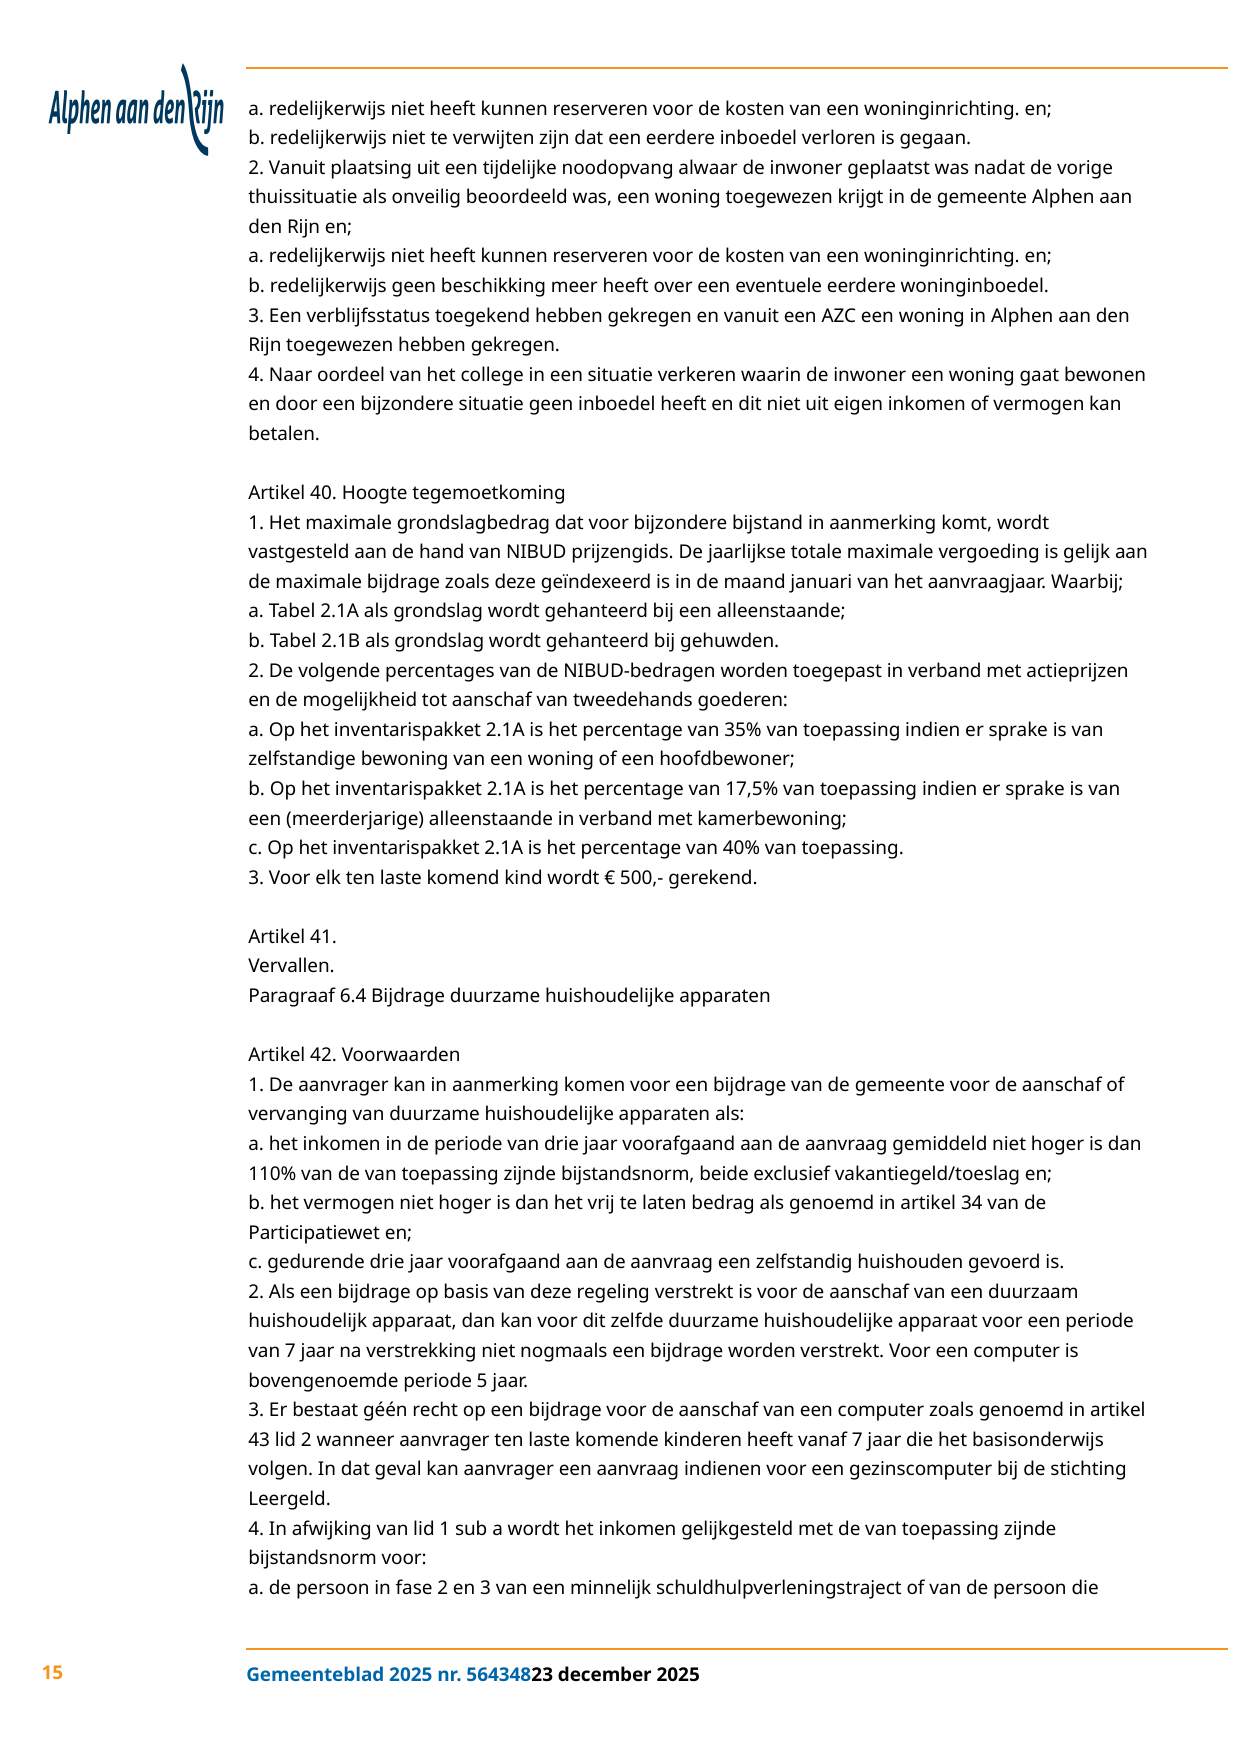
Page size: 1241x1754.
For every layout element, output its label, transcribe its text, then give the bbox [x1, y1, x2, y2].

text 3. Voor elk ten laste komend kind wordt € 500,- gerekend. [248, 864, 1152, 890]
text 1. De aanvrager kan in aanmerking komen voor een bijdrage van de gemeente voor de aanschaf of vervanging van duurzame huishoudelijke apparaten als: [248, 1071, 1152, 1126]
text a. redelijkerwijs niet heeft kunnen reserveren voor de kosten van een woninginrichting. en; [248, 95, 1152, 121]
text a. Op het inventarispakket 2.1A is het percentage van 35% van toepassing indien er sprake is van zelfstandige bewoning van een woning of een hoofdbewoner; [248, 716, 1152, 771]
text 2. Als een bijdrage op basis van deze regeling verstrekt is voor de aanschaf van een duurzaam huishoudelijk apparaat, dan kan voor dit zelfde duurzame huishoudelijke apparaat voor een periode van 7 jaar na verstrekking niet nogmaals een bijdrage worden verstrekt. Voor een computer is bovengenoemde periode 5 jaar. [248, 1278, 1152, 1393]
text a. redelijkerwijs niet heeft kunnen reserveren voor de kosten van een woninginrichting. en; [248, 243, 1152, 268]
text Vervallen. [248, 953, 1152, 978]
text b. het vermogen niet hoger is dan het vrij te laten bedrag als genoemd in artikel 34 van de Participatiewet en; [248, 1189, 1152, 1245]
picture [41, 47, 231, 172]
text b. Op het inventarispakket 2.1A is het percentage van 17,5% van toepassing indien er sprake is van een (meerderjarige) alleenstaande in verband met kamerbewoning; [248, 775, 1152, 831]
text a. de persoon in fase 2 en 3 van een minnelijk schuldhulpverleningstraject of van de persoon die [248, 1574, 1152, 1600]
text 1. Het maximale grondslagbedrag dat voor bijzondere bijstand in aanmerking komt, wordt vastgesteld aan de hand van NIBUD prijzengids. De jaarlijkse totale maximale vergoeding is gelijk aan de maximale bijdrage zoals deze geïndexeerd is in de maand januari van het aanvraagjaar. Waarbij; [248, 509, 1152, 594]
text 3. Er bestaat géén recht op een bijdrage voor de aanschaf van een computer zoals genoemd in artikel 43 lid 2 wanneer aanvrager ten laste komende kinderen heeft vanaf 7 jaar die het basisonderwijs volgen. In dat geval kan aanvrager een aanvraag indienen voor een gezinscomputer bij de stichting Leergeld. [248, 1396, 1152, 1511]
text a. het inkomen in de periode van drie jaar voorafgaand aan de aanvraag gemiddeld niet hoger is dan 110% van de van toepassing zijnde bijstandsnorm, beide exclusief vakantiegeld/toeslag en; [248, 1130, 1152, 1186]
text 4. Naar oordeel van het college in een situatie verkeren waarin de inwoner een woning gaat bewonen en door een bijzondere situatie geen inboedel heeft en dit niet uit eigen inkomen of vermogen kan betalen. [248, 361, 1152, 446]
text a. Tabel 2.1A als grondslag wordt gehanteerd bij een alleenstaande; [248, 598, 1152, 623]
text Artikel 40. Hoogte tegemoetkoming [248, 479, 1152, 505]
text b. redelijkerwijs geen beschikking meer heeft over een eventuele eerdere woninginboedel. [248, 272, 1152, 298]
text 2. Vanuit plaatsing uit een tijdelijke noodopvang alwaar de inwoner geplaatst was nadat de vorige thuissituatie als onveilig beoordeeld was, een woning toegewezen krijgt in de gemeente Alphen aan den Rijn en; [248, 154, 1152, 239]
text Artikel 41. [248, 923, 1152, 949]
text 3. Een verblijfsstatus toegekend hebben gekregen en vanuit een AZC een woning in Alphen aan den Rijn toegewezen hebben gekregen. [248, 302, 1152, 357]
text 4. In afwijking van lid 1 sub a wordt het inkomen gelijkgesteld met de van toepassing zijnde bijstandsnorm voor: [248, 1515, 1152, 1570]
text c. gedurende drie jaar voorafgaand aan de aanvraag een zelfstandig huishouden gevoerd is. [248, 1248, 1152, 1274]
text b. redelijkerwijs niet te verwijten zijn dat een eerdere inboedel verloren is gegaan. [248, 124, 1152, 150]
text c. Op het inventarispakket 2.1A is het percentage van 40% van toepassing. [248, 834, 1152, 860]
text Paragraaf 6.4 Bijdrage duurzame huishoudelijke apparaten [248, 982, 1152, 1008]
text 2. De volgende percentages van de NIBUD-bedragen worden toegepast in verband met actieprijzen en de mogelijkheid tot aanschaf van tweedehands goederen: [248, 657, 1152, 712]
text b. Tabel 2.1B als grondslag wordt gehanteerd bij gehuwden. [248, 627, 1152, 653]
text Artikel 42. Voorwaarden [248, 1041, 1152, 1067]
